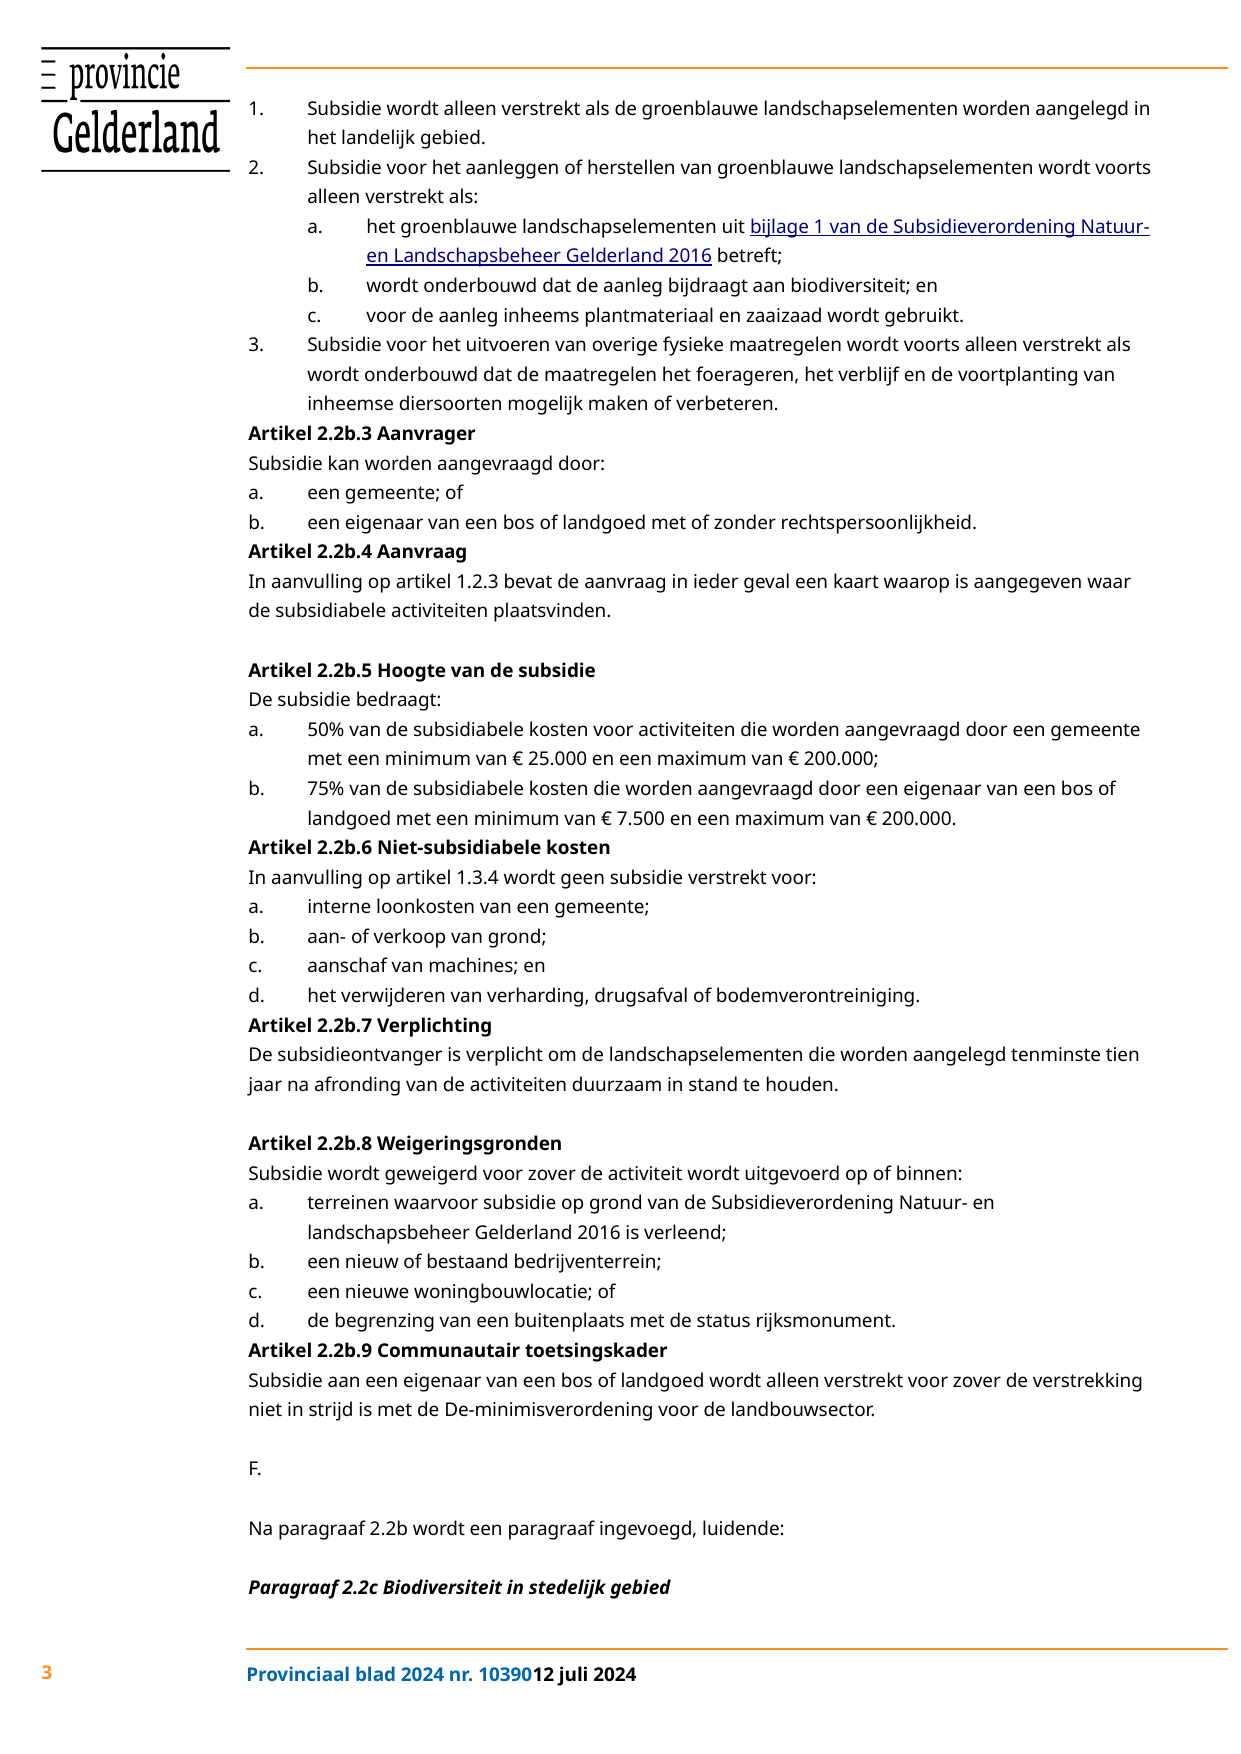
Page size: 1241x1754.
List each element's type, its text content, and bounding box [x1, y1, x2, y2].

text In aanvulling op artikel 1.3.4 wordt geen subsidie verstrekt voor: [248, 864, 1152, 890]
picture [41, 47, 231, 172]
list interne loonkosten van een gemeente; [248, 893, 1152, 919]
text F. [248, 1456, 1152, 1481]
list voor de aanleg inheems plantmateriaal en zaaizaad wordt gebruikt. [307, 302, 1152, 328]
text Artikel 2.2b.3 Aanvrager [248, 420, 1152, 446]
text Subsidie kan worden aangevraagd door: [248, 450, 1152, 476]
list aan- of verkoop van grond; [248, 923, 1152, 949]
list wordt onderbouwd dat de aanleg bijdraagt aan biodiversiteit; en [307, 272, 1152, 298]
list 50% van de subsidiabele kosten voor activiteiten die worden aangevraagd door een gemeente met een minimum van € 25.000 en een maximum van € 200.000; [248, 716, 1152, 771]
text Artikel 2.2b.4 Aanvraag [248, 538, 1152, 564]
text Artikel 2.2b.5 Hoogte van de subsidie [248, 657, 1152, 683]
list 75% van de subsidiabele kosten die worden aangevraagd door een eigenaar van een bos of landgoed met een minimum van € 7.500 en een maximum van € 200.000. [248, 775, 1152, 831]
text Paragraaf 2.2c Biodiversiteit in stedelijk gebied [248, 1574, 1152, 1600]
text Subsidie aan een eigenaar van een bos of landgoed wordt alleen verstrekt voor zover de verstrekking niet in strijd is met de De-minimisverordening voor de landbouwsector. [248, 1367, 1152, 1422]
text Artikel 2.2b.9 Communautair toetsingskader [248, 1337, 1152, 1363]
text Artikel 2.2b.7 Verplichting [248, 1012, 1152, 1038]
list een gemeente; of [248, 479, 1152, 505]
list Subsidie voor het uitvoeren van overige fysieke maatregelen wordt voorts alleen verstrekt als wordt onderbouwd dat de maatregelen het foerageren, het verblijf en de voortplanting van inheemse diersoorten mogelijk maken of verbeteren. [248, 331, 1152, 416]
list aanschaf van machines; en [248, 953, 1152, 978]
list terreinen waarvoor subsidie op grond van de Subsidieverordening Natuur- en landschapsbeheer Gelderland 2016 is verleend; [248, 1189, 1152, 1245]
list een nieuwe woningbouwlocatie; of [248, 1278, 1152, 1304]
list de begrenzing van een buitenplaats met de status rijksmonument. [248, 1308, 1152, 1333]
text Artikel 2.2b.8 Weigeringsgronden [248, 1130, 1152, 1156]
list het verwijderen van verharding, drugsafval of bodemverontreiniging. [248, 982, 1152, 1008]
list het groenblauwe landschapselementen uit bijlage 1 van de Subsidieverordening Natuur- en Landschapsbeheer Gelderland 2016 betreft; [307, 213, 1152, 268]
text De subsidie bedraagt: [248, 686, 1152, 712]
text De subsidieontvanger is verplicht om de landschapselementen die worden aangelegd tenminste tien jaar na afronding van de activiteiten duurzaam in stand te houden. [248, 1041, 1152, 1097]
list Subsidie wordt alleen verstrekt als de groenblauwe landschapselementen worden aangelegd in het landelijk gebied. [248, 95, 1152, 150]
text Na paragraaf 2.2b wordt een paragraaf ingevoegd, luidende: [248, 1515, 1152, 1541]
list Subsidie voor het aanleggen of herstellen van groenblauwe landschapselementen wordt voorts alleen verstrekt als: [248, 154, 1152, 209]
list een eigenaar van een bos of landgoed met of zonder rechtspersoonlijkheid. [248, 509, 1152, 535]
text Artikel 2.2b.6 Niet-subsidiabele kosten [248, 834, 1152, 860]
list een nieuw of bestaand bedrijventerrein; [248, 1248, 1152, 1274]
text In aanvulling op artikel 1.2.3 bevat de aanvraag in ieder geval een kaart waarop is aangegeven waar de subsidiabele activiteiten plaatsvinden. [248, 568, 1152, 623]
text Subsidie wordt geweigerd voor zover de activiteit wordt uitgevoerd op of binnen: [248, 1160, 1152, 1186]
